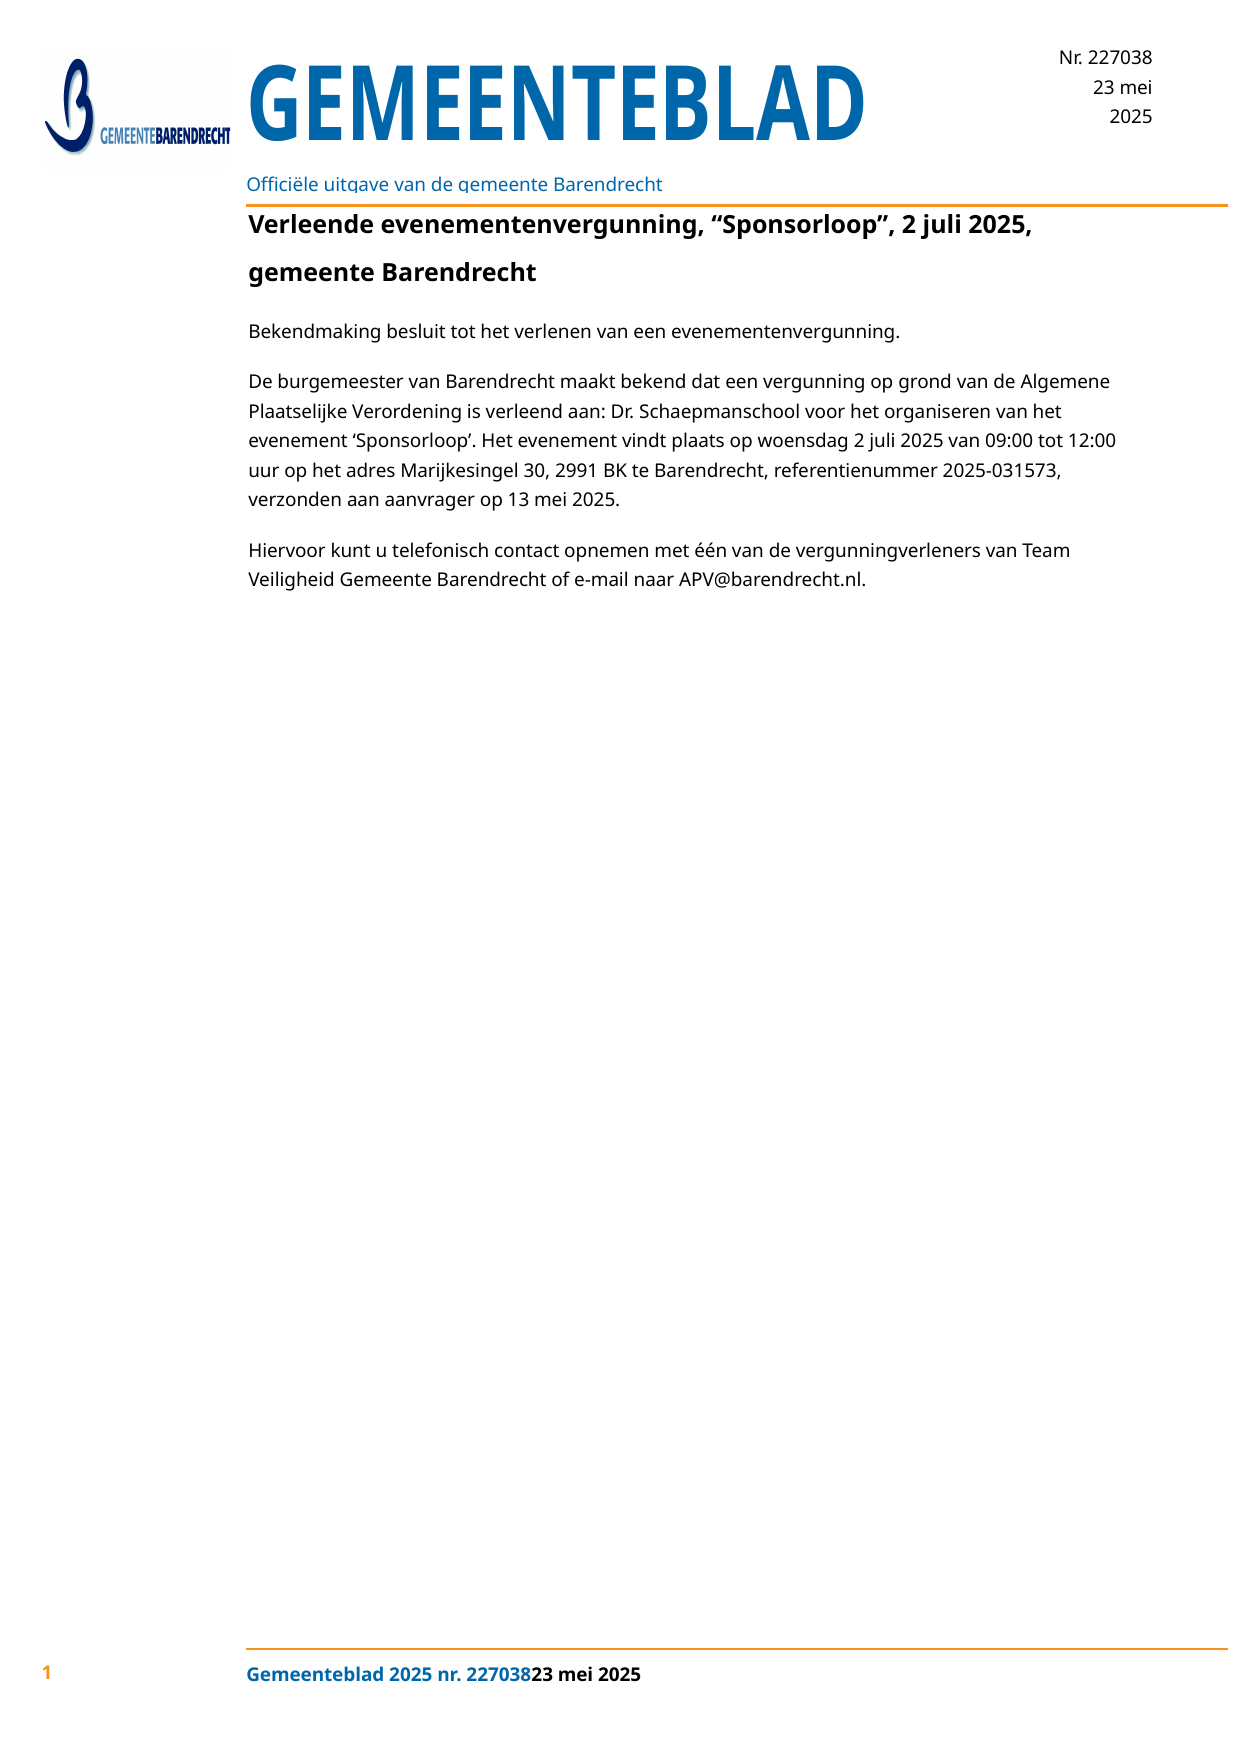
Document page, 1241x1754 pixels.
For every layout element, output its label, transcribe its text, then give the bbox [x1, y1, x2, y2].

text Bekendmaking besluit tot het verlenen van een evenementenvergunning. [248, 318, 1152, 344]
text Verleende evenementenvergunning, “Sponsorloop”, 2 juli 2025, gemeente Barendrecht [248, 207, 1152, 288]
text Hiervoor kunt u telefonisch contact opnemen met één van de vergunningverleners van Team Veiligheid Gemeente Barendrecht of e-mail naar APV@barendrecht.nl. [248, 537, 1152, 592]
text De burgemeester van Barendrecht maakt bekend dat een vergunning op grond van de Algemene Plaatselijke Verordening is verleend aan: Dr. Schaepmanschool voor het organiseren van het evenement ‘Sponsorloop’. Het evenement vindt plaats op woensdag 2 juli 2025 van 09:00 tot 12:00 uur op het adres Marijkesingel 30, 2991 BK te Barendrecht, referentienummer 2025-031573, verzonden aan aanvrager op 13 mei 2025. [248, 368, 1152, 512]
picture [41, 47, 231, 172]
